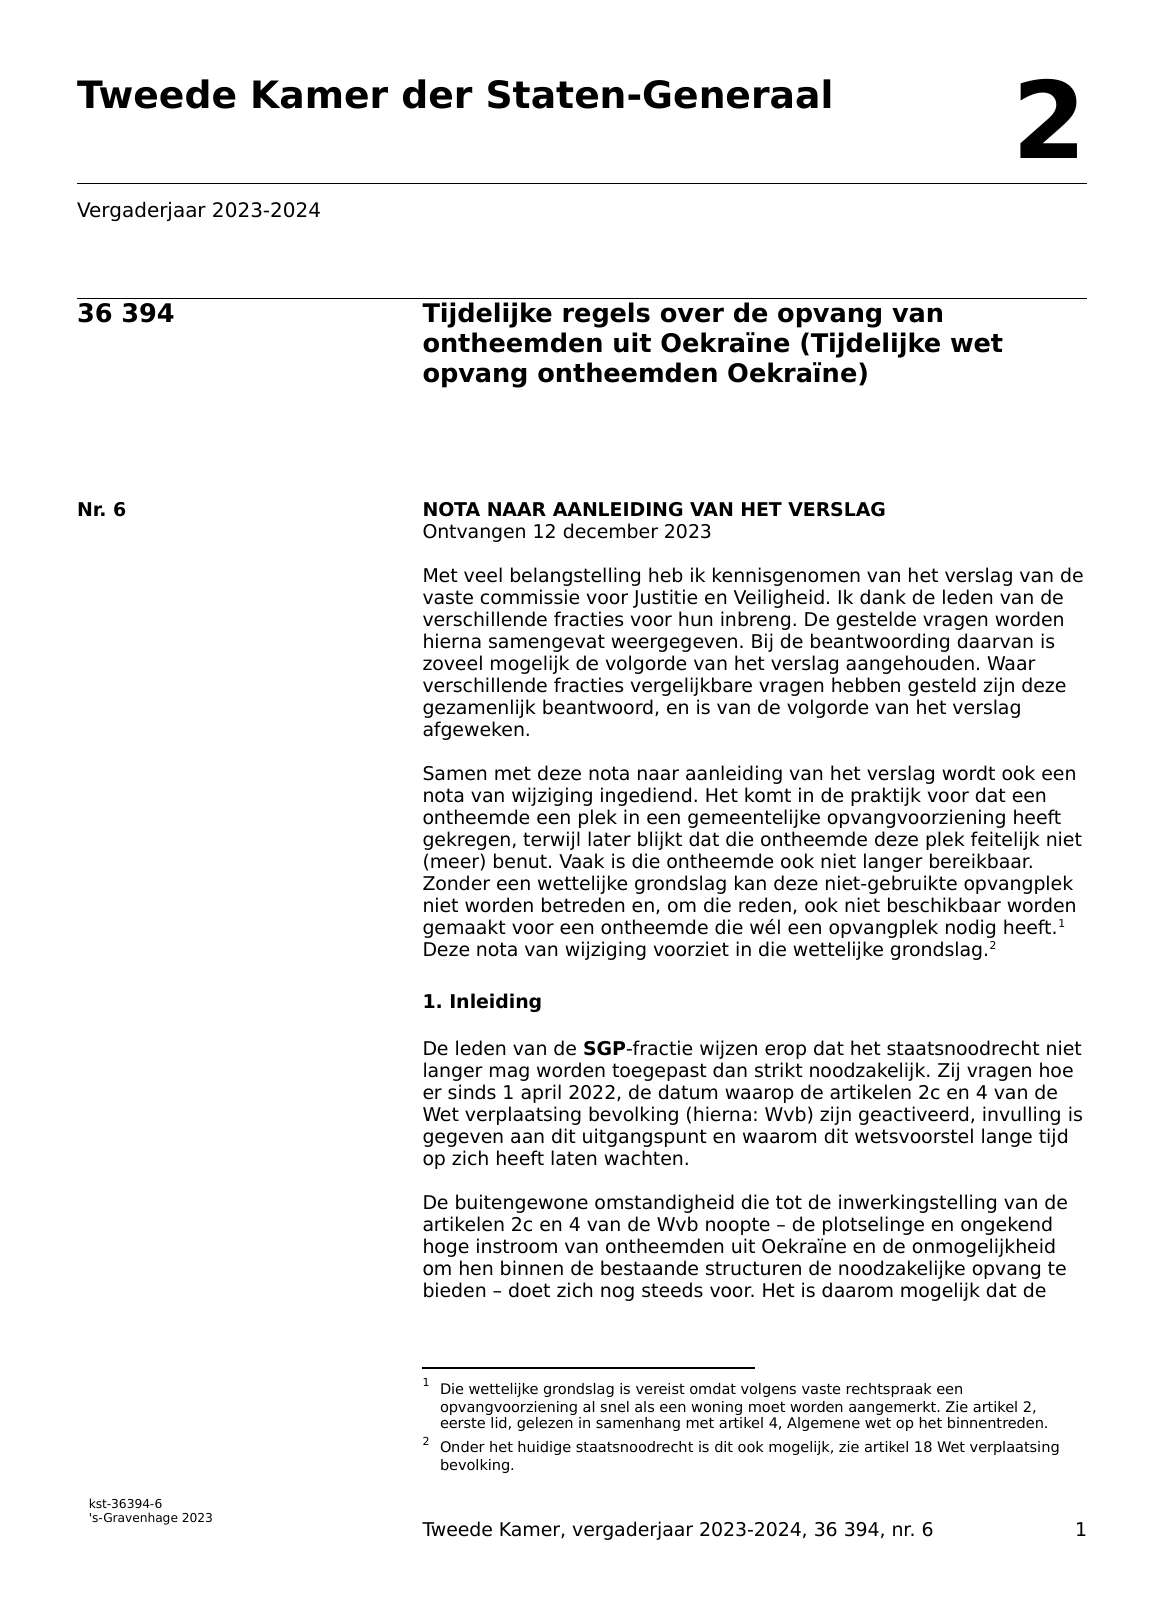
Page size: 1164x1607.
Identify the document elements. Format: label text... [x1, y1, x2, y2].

table_header 2 [886, 59, 1087, 183]
text 's-Gravenhage 2023 [88, 1511, 323, 1525]
text Die wettelijke grondslag is vereist omdat volgens vaste rechtspraak een opvangvoorziening al snel als een woning moet worden aangemerkt. Zie artikel 2, eerste lid, gelezen in samenhang met artikel 4, Algemene wet op het binnentreden. [422, 1377, 1087, 1432]
text De buitengewone omstandigheid die tot de inwerkingstelling van de artikelen 2c en 4 van de Wvb noopte – de plotselinge en ongekend hoge instroom van ontheemden uit Oekraïne en de onmogelijkheid om hen binnen de bestaande structuren de noodzakelijke opvang te bieden – doet zich nog steeds voor. Het is daarom mogelijk dat de [422, 1192, 1087, 1302]
table_header Tweede Kamer der Staten-Generaal [77, 59, 886, 183]
text Ontvangen 12 december 2023 [422, 521, 1087, 543]
table_cell Vergaderjaar 2023-2024 [77, 184, 1087, 298]
subtitle Nr. 6 NOTA NAAR AANLEIDING VAN HET VERSLAG [77, 499, 1087, 521]
subtitle 1. Inleiding [422, 991, 1087, 1013]
subtitle 36 394 Tijdelijke regels over de opvang van ontheemden uit Oekraïne (Tijdelijke wet opvang ontheemden Oekraïne) [77, 299, 1087, 388]
text De leden van de SGP-fractie wijzen erop dat het staatsnoodrecht niet langer mag worden toegepast dan strikt noodzakelijk. Zij vragen hoe er sinds 1 april 2022, de datum waarop de artikelen 2c en 4 van de Wet verplaatsing bevolking (hierna: Wvb) zijn geactiveerd, invulling is gegeven aan dit uitgangspunt en waarom dit wetsvoorstel lange tijd op zich heeft laten wachten. [422, 1038, 1087, 1170]
text Onder het huidige staatsnoodrecht is dit ook mogelijk, zie artikel 18 Wet verplaatsing bevolking. [422, 1435, 1087, 1474]
text kst-36394-6 [88, 1497, 323, 1511]
text Met veel belangstelling heb ik kennisgenomen van het verslag van de vaste commissie voor Justitie en Veiligheid. Ik dank de leden van de verschillende fracties voor hun inbreng. De gestelde vragen worden hierna samengevat weergegeven. Bij de beantwoording daarvan is zoveel mogelijk de volgorde van het verslag aangehouden. Waar verschillende fracties vergelijkbare vragen hebben gesteld zijn deze gezamenlijk beantwoord, en is van de volgorde van het verslag afgeweken. [422, 565, 1087, 741]
text Samen met deze nota naar aanleiding van het verslag wordt ook een nota van wijziging ingediend. Het komt in de praktijk voor dat een ontheemde een plek in een gemeentelijke opvangvoorziening heeft gekregen, terwijl later blijkt dat die ontheemde deze plek feitelijk niet (meer) benut. Vaak is die ontheemde ook niet langer bereikbaar. Zonder een wettelijke grondslag kan deze niet-gebruikte opvangplek niet worden betreden en, om die reden, ook niet beschikbaar worden gemaakt voor een ontheemde die wél een opvangplek nodig heeft. Deze nota van wijziging voorziet in die wettelijke grondslag. [422, 763, 1087, 961]
